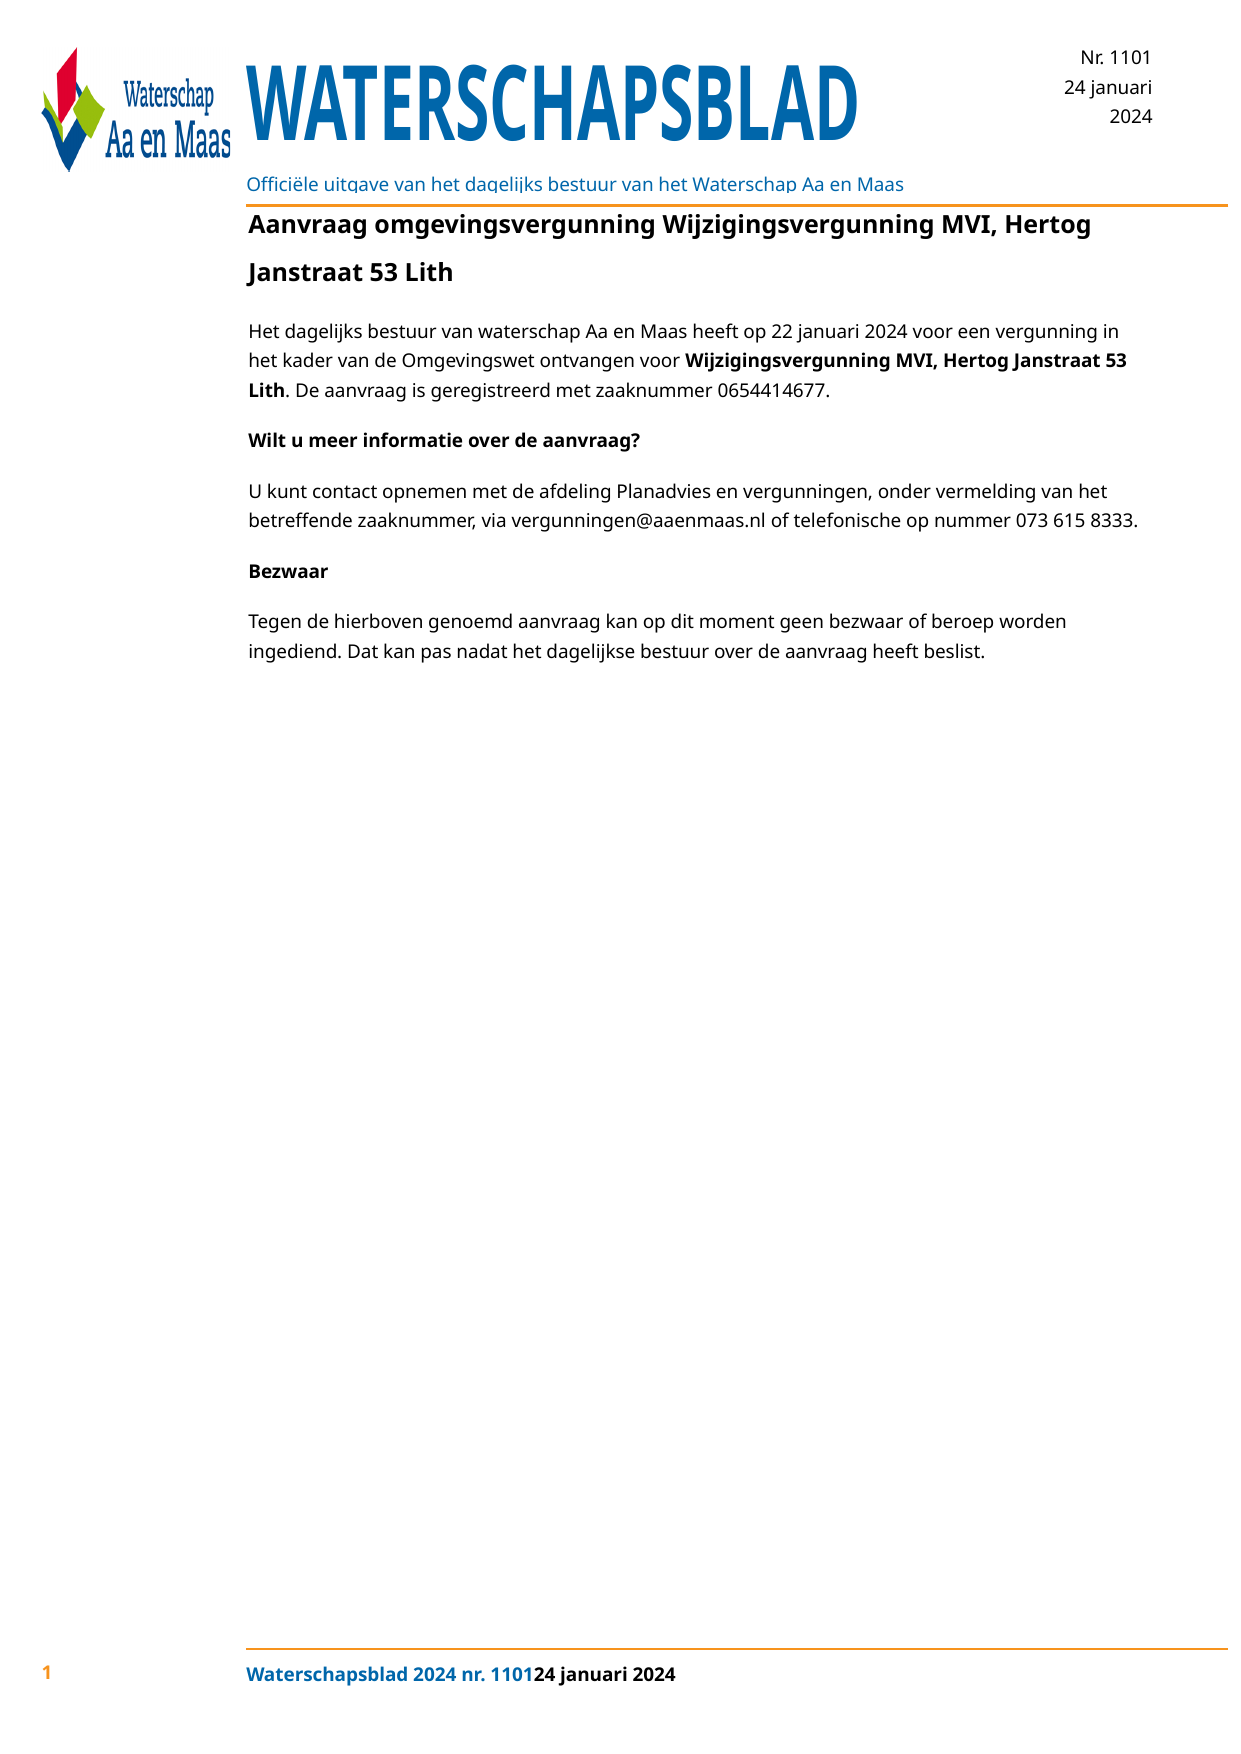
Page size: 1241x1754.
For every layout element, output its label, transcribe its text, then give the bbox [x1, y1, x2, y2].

text Tegen de hierboven genoemd aanvraag kan op dit moment geen bezwaar of beroep worden ingediend. Dat kan pas nadat het dagelijkse bestuur over de aanvraag heeft beslist. [248, 608, 1152, 664]
picture [41, 47, 231, 172]
text U kunt contact opnemen met de afdeling Planadvies en vergunningen, onder vermelding van het betreffende zaaknummer, via vergunningen@aaenmaas.nl of telefonische op nummer 073 615 8333. [248, 478, 1152, 533]
text Aanvraag omgevingsvergunning Wijzigingsvergunning MVI, Hertog Janstraat 53 Lith [248, 207, 1152, 288]
text Het dagelijks bestuur van waterschap Aa en Maas heeft op 22 januari 2024 voor een vergunning in het kader van de Omgevingswet ontvangen voor Wijzigingsvergunning MVI, Hertog Janstraat 53 Lith. De aanvraag is geregistreerd met zaaknummer 0654414677. [248, 318, 1152, 403]
text Wilt u meer informatie over de aanvraag? [248, 427, 1152, 453]
text Bezwaar [248, 558, 1152, 584]
